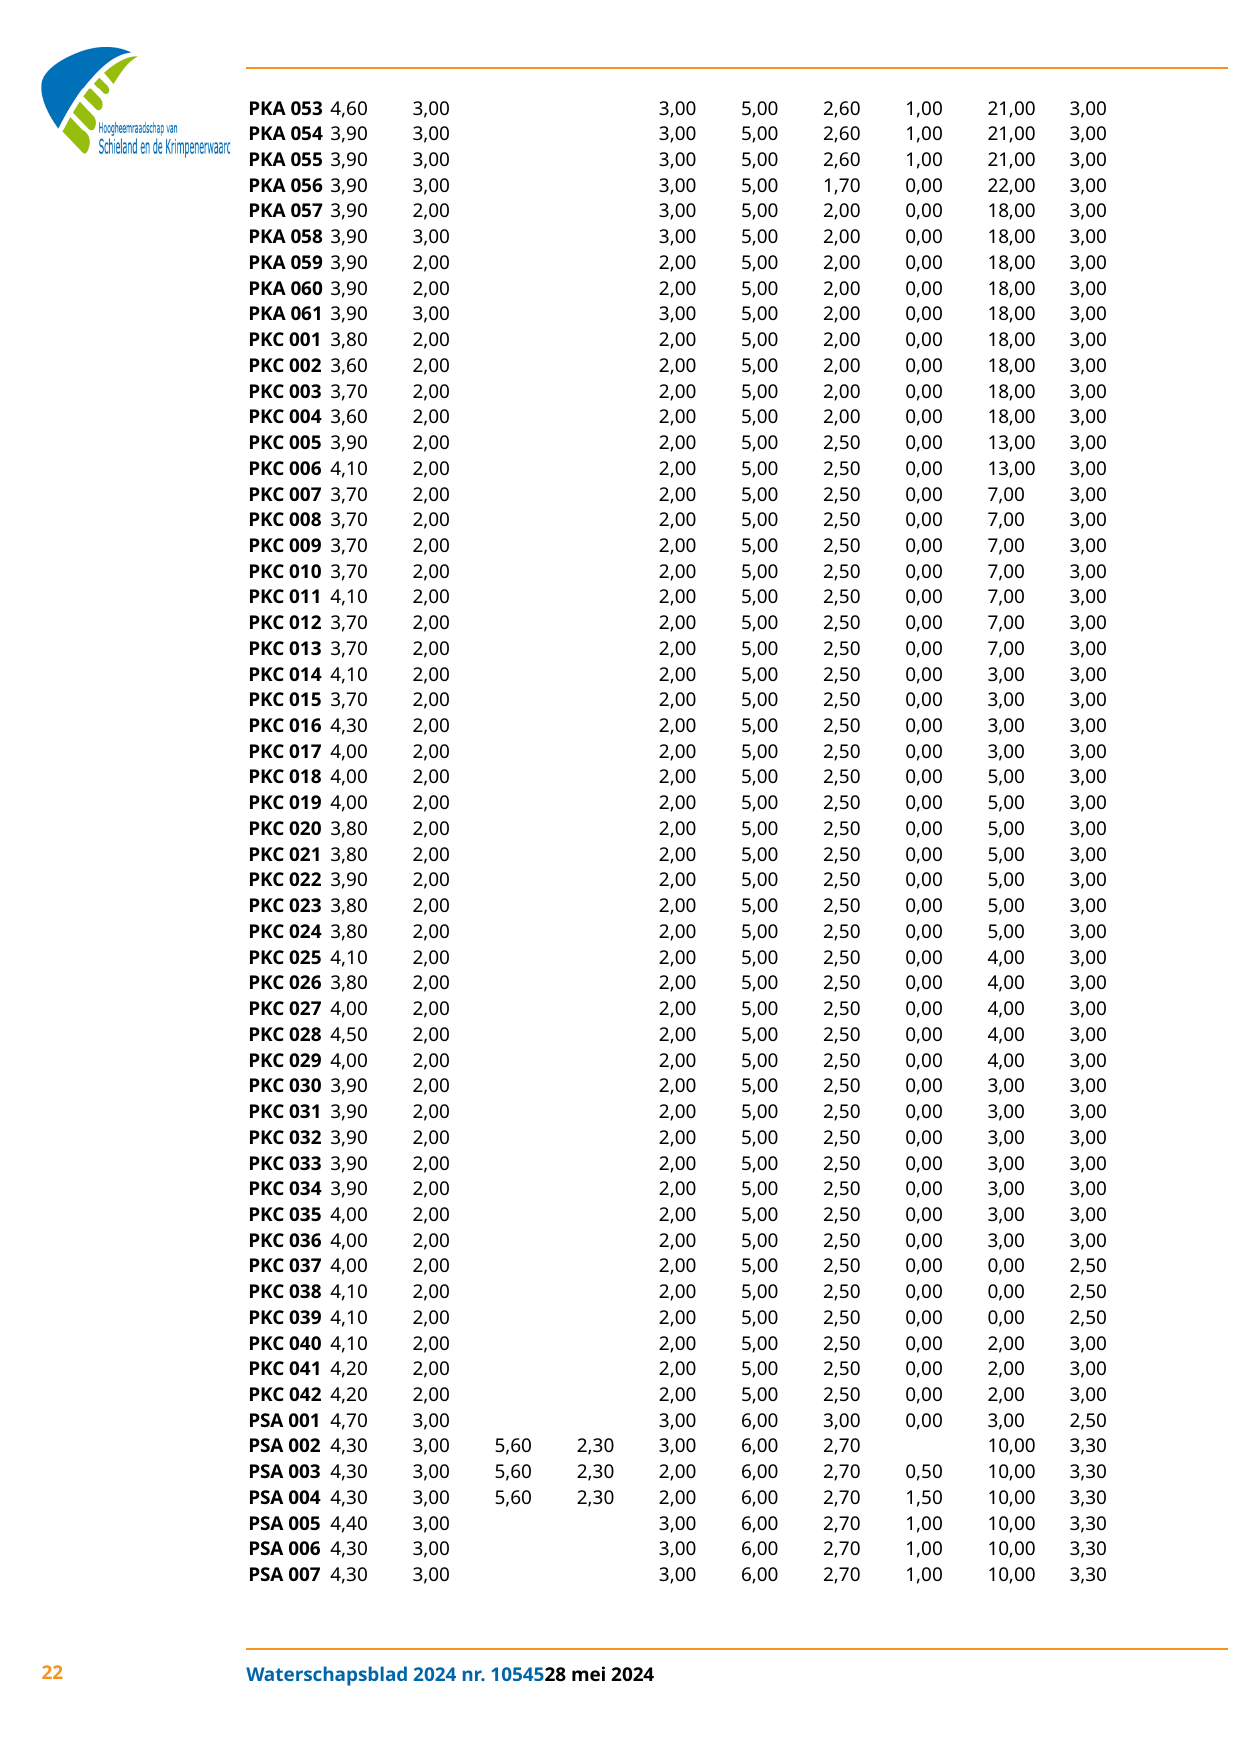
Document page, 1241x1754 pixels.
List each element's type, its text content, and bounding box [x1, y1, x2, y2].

table_cell 2,50 [823, 1098, 905, 1124]
table_cell [494, 481, 577, 506]
table_cell [494, 1304, 577, 1330]
table_cell 2,50 [823, 687, 905, 712]
table_cell 2,00 [659, 1484, 741, 1510]
table_cell 2,00 [412, 995, 494, 1021]
table_cell PKC 011 [248, 584, 330, 609]
table_cell [494, 172, 577, 198]
table_cell 2,50 [823, 1356, 905, 1381]
table_cell 2,70 [823, 1484, 905, 1510]
table_cell 2,00 [412, 1201, 494, 1227]
table_cell [494, 429, 577, 455]
table_cell 0,00 [905, 224, 987, 249]
table_cell 2,00 [659, 790, 741, 815]
table_cell 4,00 [330, 738, 412, 764]
table_cell 2,50 [823, 1278, 905, 1304]
table_cell 5,00 [987, 815, 1069, 841]
table_cell [494, 1407, 577, 1433]
table_cell 21,00 [987, 121, 1069, 146]
table_cell 3,90 [330, 121, 412, 146]
table_cell 2,00 [823, 326, 905, 352]
table_cell [494, 506, 577, 532]
table_cell PKC 003 [248, 378, 330, 403]
table_cell 2,50 [823, 635, 905, 661]
table_cell 3,00 [412, 1433, 494, 1458]
table_cell [494, 841, 577, 867]
table_cell 5,00 [741, 198, 823, 223]
table_cell 5,00 [741, 146, 823, 172]
table_cell 2,00 [823, 224, 905, 249]
table_cell [494, 275, 577, 301]
table_cell [494, 584, 577, 609]
table_cell 3,00 [1069, 764, 1152, 789]
table_cell 5,00 [987, 841, 1069, 867]
table_cell 0,00 [905, 841, 987, 867]
table_cell 5,00 [741, 790, 823, 815]
table_cell 3,00 [1069, 224, 1152, 249]
table_cell PKC 008 [248, 506, 330, 532]
table_cell 0,00 [905, 558, 987, 584]
table_cell 21,00 [987, 95, 1069, 121]
table_cell 5,00 [741, 404, 823, 429]
table_cell 18,00 [987, 224, 1069, 249]
table_cell [577, 1073, 659, 1098]
table_cell [577, 429, 659, 455]
table_cell PKA 057 [248, 198, 330, 223]
table_cell 3,90 [330, 1098, 412, 1124]
picture [41, 47, 231, 172]
table_cell 2,50 [823, 944, 905, 969]
table_cell 2,00 [412, 918, 494, 944]
table_cell 3,00 [1069, 918, 1152, 944]
table_cell PSA 002 [248, 1433, 330, 1458]
table_cell 4,10 [330, 1304, 412, 1330]
table_cell 2,00 [412, 1021, 494, 1047]
table_cell PKC 035 [248, 1201, 330, 1227]
table_cell 0,00 [905, 712, 987, 738]
table_cell 0,00 [905, 455, 987, 481]
table_cell [577, 995, 659, 1021]
table_cell 2,00 [412, 687, 494, 712]
table_cell 1,00 [905, 95, 987, 121]
table_cell 0,00 [905, 635, 987, 661]
table_cell 2,00 [659, 429, 741, 455]
table_cell 4,30 [330, 1459, 412, 1484]
table_cell 2,00 [412, 532, 494, 558]
table_cell PKC 010 [248, 558, 330, 584]
table_cell [494, 790, 577, 815]
table_cell [494, 1098, 577, 1124]
table_cell 0,00 [905, 764, 987, 789]
table_cell [577, 1304, 659, 1330]
table_cell 7,00 [987, 609, 1069, 635]
table_cell 4,00 [330, 1201, 412, 1227]
table_cell 5,00 [741, 481, 823, 506]
table_cell [577, 970, 659, 995]
table_cell 2,00 [659, 970, 741, 995]
table_cell 5,00 [741, 506, 823, 532]
table_cell 5,00 [741, 841, 823, 867]
table_cell PKA 055 [248, 146, 330, 172]
table_cell 2,50 [823, 1073, 905, 1098]
table_cell 2,50 [823, 918, 905, 944]
table_cell 2,00 [412, 481, 494, 506]
table_cell 3,70 [330, 687, 412, 712]
table_cell 5,00 [741, 1150, 823, 1175]
table_cell PSA 007 [248, 1561, 330, 1587]
table_cell [577, 1561, 659, 1587]
table_cell 3,80 [330, 841, 412, 867]
table_cell 3,90 [330, 224, 412, 249]
table_cell 5,00 [741, 1253, 823, 1278]
table_cell 5,00 [741, 1047, 823, 1072]
table_cell [577, 790, 659, 815]
table_cell 3,00 [1069, 1021, 1152, 1047]
table_cell 3,00 [1069, 712, 1152, 738]
table_cell 3,00 [659, 1407, 741, 1433]
table_cell 3,00 [659, 121, 741, 146]
table_cell 5,00 [741, 1175, 823, 1201]
table_cell 5,00 [741, 944, 823, 969]
table_cell 7,00 [987, 506, 1069, 532]
table_cell 4,30 [330, 1433, 412, 1458]
table_cell 2,00 [659, 738, 741, 764]
table_cell 2,00 [823, 404, 905, 429]
table_cell PKC 029 [248, 1047, 330, 1072]
table_cell 3,00 [1069, 661, 1152, 687]
table_cell 5,00 [741, 532, 823, 558]
table_cell 0,00 [905, 532, 987, 558]
table_cell [577, 841, 659, 867]
table_cell [494, 1330, 577, 1356]
table_cell 3,00 [1069, 687, 1152, 712]
table_cell 2,00 [987, 1356, 1069, 1381]
table_cell 5,00 [741, 815, 823, 841]
table_cell 3,00 [1069, 584, 1152, 609]
table_cell 2,00 [412, 378, 494, 403]
table_cell [494, 378, 577, 403]
table_cell 3,00 [1069, 352, 1152, 378]
table_cell 5,00 [741, 378, 823, 403]
table_cell 18,00 [987, 326, 1069, 352]
table_cell PKC 002 [248, 352, 330, 378]
table_cell [577, 146, 659, 172]
table_cell PKC 014 [248, 661, 330, 687]
table_cell 3,00 [987, 1098, 1069, 1124]
table_cell [494, 198, 577, 223]
table_cell 3,00 [1069, 455, 1152, 481]
table_cell 2,00 [412, 455, 494, 481]
table_cell 4,00 [330, 790, 412, 815]
table_cell 3,80 [330, 918, 412, 944]
table_cell [577, 764, 659, 789]
table_cell 0,00 [905, 918, 987, 944]
table_cell 2,00 [659, 532, 741, 558]
table_cell 2,00 [412, 1356, 494, 1381]
table_cell 3,00 [987, 1124, 1069, 1150]
table_cell 4,10 [330, 661, 412, 687]
table_cell 4,00 [987, 1047, 1069, 1072]
table_cell 0,00 [905, 1201, 987, 1227]
table_cell 3,80 [330, 970, 412, 995]
table_cell 2,00 [412, 609, 494, 635]
table_cell 2,00 [823, 275, 905, 301]
table_cell 2,50 [823, 1201, 905, 1227]
table_cell 3,00 [659, 1561, 741, 1587]
table_cell [494, 1536, 577, 1561]
table_cell 0,00 [905, 995, 987, 1021]
table_cell 2,50 [823, 558, 905, 584]
table_cell 3,00 [1069, 326, 1152, 352]
table_cell 2,00 [412, 1150, 494, 1175]
table_cell 3,70 [330, 532, 412, 558]
table_cell 2,00 [823, 301, 905, 326]
table_cell 2,00 [412, 249, 494, 275]
table_cell 1,00 [905, 1510, 987, 1536]
table_cell 2,00 [659, 918, 741, 944]
table_cell 1,00 [905, 121, 987, 146]
table_cell [577, 687, 659, 712]
table_cell 4,00 [987, 1021, 1069, 1047]
table_cell [494, 404, 577, 429]
table_cell 6,00 [741, 1433, 823, 1458]
table_cell 2,00 [659, 1278, 741, 1304]
table_cell 3,00 [987, 687, 1069, 712]
table_cell 3,00 [412, 224, 494, 249]
table_cell 3,00 [412, 1561, 494, 1587]
table_cell 5,00 [741, 893, 823, 918]
table_cell 4,40 [330, 1510, 412, 1536]
table_cell 3,00 [1069, 867, 1152, 892]
table_cell 2,00 [659, 558, 741, 584]
table_cell [577, 404, 659, 429]
table_cell 2,50 [823, 532, 905, 558]
table_cell 18,00 [987, 301, 1069, 326]
table_cell [577, 1201, 659, 1227]
table_cell 2,50 [823, 1124, 905, 1150]
table_cell 2,70 [823, 1510, 905, 1536]
table_cell 2,00 [987, 1381, 1069, 1407]
table_cell 3,00 [1069, 1150, 1152, 1175]
table_cell PSA 001 [248, 1407, 330, 1433]
table_cell 2,00 [659, 712, 741, 738]
table_cell 2,00 [412, 815, 494, 841]
table_cell 3,00 [659, 1433, 741, 1458]
table_cell 6,00 [741, 1407, 823, 1433]
table_cell 3,00 [1069, 609, 1152, 635]
table_cell PKC 023 [248, 893, 330, 918]
table_cell [577, 275, 659, 301]
table_cell 10,00 [987, 1484, 1069, 1510]
table_cell [577, 481, 659, 506]
table_cell 0,00 [905, 687, 987, 712]
table_cell PKC 013 [248, 635, 330, 661]
table_cell [494, 609, 577, 635]
table_cell 3,30 [1069, 1459, 1152, 1484]
table_cell [577, 635, 659, 661]
table_cell 2,00 [412, 970, 494, 995]
table_cell [577, 455, 659, 481]
table_cell 2,50 [823, 893, 905, 918]
table_cell [494, 1381, 577, 1407]
table_cell 5,60 [494, 1484, 577, 1510]
table_cell [494, 558, 577, 584]
table_cell [494, 893, 577, 918]
table_cell 3,00 [1069, 301, 1152, 326]
table_cell 2,00 [659, 1175, 741, 1201]
table_cell PKC 020 [248, 815, 330, 841]
table_cell 2,00 [823, 378, 905, 403]
table_cell 2,50 [823, 1304, 905, 1330]
table_cell 3,00 [1069, 995, 1152, 1021]
table_cell 2,00 [412, 841, 494, 867]
table_cell 10,00 [987, 1536, 1069, 1561]
table_cell 2,50 [823, 455, 905, 481]
table_cell 2,00 [412, 506, 494, 532]
table_cell 2,00 [659, 1201, 741, 1227]
table_cell 3,00 [1069, 1330, 1152, 1356]
table_cell 0,00 [905, 1227, 987, 1253]
table_cell [494, 1356, 577, 1381]
table_cell 2,30 [577, 1484, 659, 1510]
table_cell 2,00 [412, 1304, 494, 1330]
table_cell [577, 1330, 659, 1356]
table_cell 4,30 [330, 1561, 412, 1587]
table_cell PKC 006 [248, 455, 330, 481]
table_cell 5,00 [741, 661, 823, 687]
table_cell 2,50 [823, 1227, 905, 1253]
table_cell 3,00 [1069, 198, 1152, 223]
table_cell 2,00 [412, 326, 494, 352]
table_cell [577, 712, 659, 738]
table_cell 3,00 [1069, 944, 1152, 969]
table_cell 5,00 [741, 712, 823, 738]
table_cell PKA 060 [248, 275, 330, 301]
table_cell 3,00 [412, 1459, 494, 1484]
table_cell [494, 1227, 577, 1253]
table_cell 3,30 [1069, 1510, 1152, 1536]
table_cell 0,00 [987, 1304, 1069, 1330]
table_cell 2,00 [823, 249, 905, 275]
table_cell 5,00 [741, 275, 823, 301]
table_cell 4,00 [330, 995, 412, 1021]
table_cell 3,70 [330, 378, 412, 403]
table_cell [577, 609, 659, 635]
table_cell 4,10 [330, 1278, 412, 1304]
table_cell 3,90 [330, 146, 412, 172]
table_cell 4,10 [330, 944, 412, 969]
table_cell 3,90 [330, 1073, 412, 1098]
table_cell 7,00 [987, 558, 1069, 584]
table_cell 4,10 [330, 455, 412, 481]
table_cell 2,50 [823, 609, 905, 635]
table_cell 5,00 [741, 1098, 823, 1124]
table_cell 3,00 [1069, 275, 1152, 301]
table_cell 0,00 [905, 1407, 987, 1433]
table_cell 3,30 [1069, 1433, 1152, 1458]
table_cell 2,00 [659, 1150, 741, 1175]
table_cell 0,00 [905, 970, 987, 995]
table_cell 3,70 [330, 609, 412, 635]
table_cell 3,00 [1069, 1356, 1152, 1381]
table_cell 2,00 [659, 584, 741, 609]
table_cell 5,00 [987, 790, 1069, 815]
table_cell 3,00 [1069, 146, 1152, 172]
table_cell PKC 012 [248, 609, 330, 635]
table_cell 0,00 [905, 944, 987, 969]
table_cell PSA 003 [248, 1459, 330, 1484]
table_cell 3,70 [330, 558, 412, 584]
table_cell 7,00 [987, 584, 1069, 609]
table_cell [577, 249, 659, 275]
table_cell 0,00 [905, 609, 987, 635]
table_cell 3,00 [412, 1536, 494, 1561]
table_cell 3,00 [987, 1201, 1069, 1227]
table_cell 2,00 [659, 815, 741, 841]
table_cell [494, 918, 577, 944]
table_cell 3,90 [330, 429, 412, 455]
table_cell 10,00 [987, 1433, 1069, 1458]
table_cell 3,30 [1069, 1561, 1152, 1587]
table_cell 5,00 [987, 918, 1069, 944]
table_cell [577, 352, 659, 378]
table_cell 2,00 [412, 1330, 494, 1356]
table_cell 3,90 [330, 1124, 412, 1150]
table_cell 3,00 [659, 1510, 741, 1536]
table_cell [494, 1073, 577, 1098]
table_cell 2,70 [823, 1536, 905, 1561]
table_cell 2,00 [659, 1124, 741, 1150]
table_cell [494, 970, 577, 995]
table_cell [494, 249, 577, 275]
table_cell [577, 1536, 659, 1561]
table_cell 3,60 [330, 404, 412, 429]
table_cell 0,00 [905, 584, 987, 609]
table_cell PKC 028 [248, 1021, 330, 1047]
table_cell 0,00 [905, 326, 987, 352]
table_cell 3,90 [330, 172, 412, 198]
table_cell [494, 95, 577, 121]
table_cell 2,70 [823, 1433, 905, 1458]
table_cell 4,00 [987, 995, 1069, 1021]
table_cell 2,00 [659, 661, 741, 687]
table_cell 3,00 [412, 1407, 494, 1433]
table_cell 5,00 [741, 1381, 823, 1407]
table_cell 18,00 [987, 378, 1069, 403]
table_cell PKC 021 [248, 841, 330, 867]
table_cell 3,00 [987, 1407, 1069, 1433]
table_cell [494, 687, 577, 712]
table_cell 3,00 [823, 1407, 905, 1433]
table_cell 18,00 [987, 352, 1069, 378]
table_cell 5,00 [741, 95, 823, 121]
table_cell [577, 95, 659, 121]
table_cell [494, 455, 577, 481]
table_cell 5,00 [741, 970, 823, 995]
table_cell 3,90 [330, 198, 412, 223]
table_cell 3,00 [1069, 893, 1152, 918]
table_cell 0,00 [905, 1047, 987, 1072]
table_cell [494, 661, 577, 687]
table_cell 3,00 [659, 224, 741, 249]
table_cell 4,70 [330, 1407, 412, 1433]
table_cell [577, 1381, 659, 1407]
table_cell 2,00 [412, 1278, 494, 1304]
table_cell 2,00 [823, 198, 905, 223]
table_cell 4,00 [330, 1253, 412, 1278]
table_cell 2,00 [823, 352, 905, 378]
table_cell 2,00 [412, 275, 494, 301]
table_cell [577, 224, 659, 249]
table_cell 7,00 [987, 532, 1069, 558]
table_cell 4,00 [987, 944, 1069, 969]
table_cell PKC 036 [248, 1227, 330, 1253]
table_cell 2,50 [823, 584, 905, 609]
table_cell 0,00 [905, 275, 987, 301]
table_cell 4,30 [330, 1484, 412, 1510]
table_cell 2,00 [659, 995, 741, 1021]
table_cell 0,00 [905, 867, 987, 892]
table_cell 2,00 [659, 378, 741, 403]
table_cell 5,00 [741, 635, 823, 661]
table_cell 2,50 [1069, 1253, 1152, 1278]
table_cell 2,00 [659, 249, 741, 275]
table_cell 10,00 [987, 1459, 1069, 1484]
table_cell [577, 1278, 659, 1304]
table_cell 3,00 [1069, 970, 1152, 995]
table_cell [494, 944, 577, 969]
table_cell 5,00 [741, 995, 823, 1021]
table_cell 2,00 [659, 944, 741, 969]
table_cell 0,00 [905, 506, 987, 532]
table_cell 0,00 [905, 352, 987, 378]
table_cell 5,00 [741, 121, 823, 146]
table_cell [494, 301, 577, 326]
table_cell PKC 030 [248, 1073, 330, 1098]
table_cell 2,00 [659, 1227, 741, 1253]
table_cell 2,00 [412, 944, 494, 969]
table_cell 2,00 [659, 1021, 741, 1047]
table_cell 2,60 [823, 121, 905, 146]
table_cell 2,70 [823, 1459, 905, 1484]
table_cell 5,00 [741, 1330, 823, 1356]
table_cell 4,50 [330, 1021, 412, 1047]
table_cell 0,00 [987, 1278, 1069, 1304]
table_cell [494, 1561, 577, 1587]
table_cell 3,90 [330, 249, 412, 275]
table_cell 0,00 [987, 1253, 1069, 1278]
table_cell 2,00 [659, 893, 741, 918]
table_cell 2,00 [412, 712, 494, 738]
table_cell PKA 054 [248, 121, 330, 146]
table_cell 2,50 [823, 790, 905, 815]
table_cell 18,00 [987, 198, 1069, 223]
table_cell 0,00 [905, 1021, 987, 1047]
table_cell 3,90 [330, 301, 412, 326]
table_cell 3,00 [1069, 1073, 1152, 1098]
table_cell [577, 1253, 659, 1278]
table_cell 6,00 [741, 1561, 823, 1587]
table_cell [494, 1175, 577, 1201]
table_cell 3,00 [987, 712, 1069, 738]
table_cell 2,00 [412, 1098, 494, 1124]
table_cell PKC 009 [248, 532, 330, 558]
table_cell PKC 033 [248, 1150, 330, 1175]
table_cell 0,00 [905, 429, 987, 455]
table_cell 2,00 [412, 738, 494, 764]
table_cell 2,50 [823, 995, 905, 1021]
table_cell PKC 032 [248, 1124, 330, 1150]
table_cell [577, 301, 659, 326]
table_cell 0,00 [905, 1150, 987, 1175]
table_cell [494, 352, 577, 378]
table_cell 5,00 [741, 738, 823, 764]
table_cell 3,00 [659, 95, 741, 121]
table_cell [494, 764, 577, 789]
table_cell 2,00 [412, 1381, 494, 1407]
table_cell 0,00 [905, 1304, 987, 1330]
table_cell 3,00 [1069, 738, 1152, 764]
table_cell 5,60 [494, 1433, 577, 1458]
table_cell 3,00 [1069, 1227, 1152, 1253]
table_cell 0,00 [905, 790, 987, 815]
table_cell 3,00 [659, 198, 741, 223]
table_cell [577, 198, 659, 223]
table_cell [577, 1098, 659, 1124]
table_cell 5,60 [494, 1459, 577, 1484]
table_cell 2,00 [659, 1459, 741, 1484]
table_cell 0,00 [905, 1253, 987, 1278]
table_cell PKC 019 [248, 790, 330, 815]
table_cell [494, 224, 577, 249]
table_cell 2,50 [823, 1330, 905, 1356]
table_cell 4,00 [330, 1227, 412, 1253]
table_cell 2,00 [412, 429, 494, 455]
table_cell 2,00 [412, 1124, 494, 1150]
table_cell 2,00 [412, 558, 494, 584]
table_cell PSA 004 [248, 1484, 330, 1510]
table_cell 5,00 [741, 687, 823, 712]
table_cell [494, 326, 577, 352]
table_cell 5,00 [741, 558, 823, 584]
table_cell PKA 059 [248, 249, 330, 275]
table_cell 13,00 [987, 455, 1069, 481]
table_cell 3,80 [330, 326, 412, 352]
table_cell 4,20 [330, 1381, 412, 1407]
table_cell 2,00 [659, 609, 741, 635]
table_cell 2,00 [659, 1098, 741, 1124]
table_cell 5,00 [741, 918, 823, 944]
table_cell 3,00 [659, 172, 741, 198]
table_cell 2,50 [823, 841, 905, 867]
table_cell 2,50 [823, 970, 905, 995]
table_cell [577, 1227, 659, 1253]
table_cell 0,00 [905, 1381, 987, 1407]
table_cell 0,00 [905, 815, 987, 841]
table_cell 2,00 [412, 1227, 494, 1253]
table_cell 3,00 [412, 95, 494, 121]
table_cell PSA 006 [248, 1536, 330, 1561]
table_cell 4,60 [330, 95, 412, 121]
table_cell 3,70 [330, 506, 412, 532]
table_cell 3,00 [1069, 172, 1152, 198]
table_cell [577, 1407, 659, 1433]
table_cell [494, 1124, 577, 1150]
table_cell 3,00 [987, 1175, 1069, 1201]
table_cell 5,00 [741, 1356, 823, 1381]
table_cell 2,00 [659, 481, 741, 506]
table_cell 3,00 [659, 301, 741, 326]
table_cell 3,00 [1069, 1201, 1152, 1227]
table_cell 2,00 [659, 1253, 741, 1278]
table_cell 3,00 [1069, 532, 1152, 558]
table_cell [577, 944, 659, 969]
table_cell 0,00 [905, 481, 987, 506]
table_cell [905, 1433, 987, 1458]
table_cell [577, 815, 659, 841]
table_cell 2,00 [659, 404, 741, 429]
table_cell 0,00 [905, 893, 987, 918]
table_cell 2,00 [412, 893, 494, 918]
table_cell 2,00 [412, 198, 494, 223]
table_cell 0,00 [905, 249, 987, 275]
table_cell 2,00 [412, 584, 494, 609]
table_cell 1,00 [905, 1536, 987, 1561]
table_cell 4,00 [330, 1047, 412, 1072]
table_cell [494, 146, 577, 172]
table_cell 3,00 [1069, 506, 1152, 532]
table_cell 18,00 [987, 404, 1069, 429]
table_cell [494, 1510, 577, 1536]
table_cell 2,50 [1069, 1304, 1152, 1330]
table_cell 3,70 [330, 635, 412, 661]
table_cell [577, 558, 659, 584]
table_cell 1,00 [905, 1561, 987, 1587]
table_cell 0,00 [905, 1356, 987, 1381]
table_cell 3,00 [1069, 1381, 1152, 1407]
table_cell 5,00 [741, 455, 823, 481]
table_cell [577, 661, 659, 687]
table_cell 3,00 [659, 146, 741, 172]
table_cell 3,90 [330, 275, 412, 301]
table_cell 3,00 [1069, 429, 1152, 455]
table_cell PKC 005 [248, 429, 330, 455]
table_cell 2,50 [823, 712, 905, 738]
table_cell PKC 027 [248, 995, 330, 1021]
table_cell [577, 506, 659, 532]
table_cell [494, 815, 577, 841]
table_cell 3,80 [330, 815, 412, 841]
table_cell 5,00 [741, 429, 823, 455]
table_cell 2,50 [823, 815, 905, 841]
table_cell 2,50 [823, 1381, 905, 1407]
table_cell 2,00 [412, 635, 494, 661]
table_cell 2,50 [823, 738, 905, 764]
table_cell 2,00 [412, 790, 494, 815]
table_cell 5,00 [741, 1021, 823, 1047]
table_cell 5,00 [987, 893, 1069, 918]
table_cell 7,00 [987, 635, 1069, 661]
table_cell 6,00 [741, 1459, 823, 1484]
table_cell 4,30 [330, 712, 412, 738]
table_cell 2,00 [659, 764, 741, 789]
table_cell 2,50 [823, 867, 905, 892]
table_cell [494, 532, 577, 558]
table_cell 2,00 [659, 326, 741, 352]
table_cell [577, 532, 659, 558]
table_cell 2,00 [659, 1073, 741, 1098]
table_cell 5,00 [741, 1227, 823, 1253]
table_cell 3,00 [412, 172, 494, 198]
table_cell 3,00 [1069, 558, 1152, 584]
table_cell 3,00 [412, 301, 494, 326]
table_cell 0,00 [905, 1330, 987, 1356]
table_cell 3,00 [412, 1484, 494, 1510]
table_cell 13,00 [987, 429, 1069, 455]
table_cell 6,00 [741, 1536, 823, 1561]
table_cell 3,00 [1069, 841, 1152, 867]
table_cell 0,00 [905, 198, 987, 223]
table_cell 5,00 [741, 1304, 823, 1330]
table_cell 21,00 [987, 146, 1069, 172]
table_cell [494, 1201, 577, 1227]
table_cell 2,00 [412, 1073, 494, 1098]
table_cell 3,00 [1069, 1047, 1152, 1072]
table_cell PKC 039 [248, 1304, 330, 1330]
table_cell [577, 1510, 659, 1536]
table_cell PKC 018 [248, 764, 330, 789]
table_cell 3,90 [330, 1175, 412, 1201]
table_cell PKC 004 [248, 404, 330, 429]
table_cell PKA 056 [248, 172, 330, 198]
table_cell 2,30 [577, 1459, 659, 1484]
table_cell 5,00 [741, 1073, 823, 1098]
table_cell [494, 1278, 577, 1304]
table_cell 2,50 [823, 1150, 905, 1175]
table_cell 2,50 [823, 764, 905, 789]
table_cell 3,00 [987, 1227, 1069, 1253]
table_cell 3,80 [330, 893, 412, 918]
table_cell PKC 031 [248, 1098, 330, 1124]
table_cell 2,00 [987, 1330, 1069, 1356]
table_cell 2,50 [823, 1021, 905, 1047]
table_cell 3,00 [1069, 815, 1152, 841]
table_cell 4,10 [330, 1330, 412, 1356]
table_cell 3,00 [1069, 635, 1152, 661]
table_cell 2,00 [659, 1356, 741, 1381]
table_cell 2,00 [659, 1330, 741, 1356]
table_cell 5,00 [741, 326, 823, 352]
table_cell 0,00 [905, 1175, 987, 1201]
table_cell 2,60 [823, 146, 905, 172]
table_cell 3,00 [987, 661, 1069, 687]
table_cell 4,10 [330, 584, 412, 609]
table_cell PKC 017 [248, 738, 330, 764]
table_cell 3,00 [412, 1510, 494, 1536]
table_cell [577, 1124, 659, 1150]
table_cell [494, 1150, 577, 1175]
table_cell PKC 040 [248, 1330, 330, 1356]
table_cell [494, 1047, 577, 1072]
table_cell 2,00 [659, 506, 741, 532]
table_cell 2,50 [823, 1047, 905, 1072]
table_cell 3,00 [1069, 95, 1152, 121]
table_cell [577, 326, 659, 352]
table_cell PKA 061 [248, 301, 330, 326]
table_cell PKC 042 [248, 1381, 330, 1407]
table_cell PKC 041 [248, 1356, 330, 1381]
table_cell [577, 867, 659, 892]
table_cell 5,00 [741, 1124, 823, 1150]
table_cell 2,50 [823, 481, 905, 506]
table_cell 2,50 [1069, 1407, 1152, 1433]
table_cell 18,00 [987, 249, 1069, 275]
table_cell [494, 121, 577, 146]
table_cell 3,00 [987, 738, 1069, 764]
table_cell 2,00 [659, 635, 741, 661]
table_cell 2,00 [412, 1253, 494, 1278]
table_cell 3,00 [1069, 1098, 1152, 1124]
table_cell 2,00 [412, 404, 494, 429]
table_cell 3,00 [987, 1150, 1069, 1175]
table_cell 2,00 [659, 1304, 741, 1330]
table_cell PKC 038 [248, 1278, 330, 1304]
table_cell [494, 635, 577, 661]
table_cell 0,50 [905, 1459, 987, 1484]
table_cell 6,00 [741, 1510, 823, 1536]
table_cell PSA 005 [248, 1510, 330, 1536]
table_cell 2,50 [823, 661, 905, 687]
table_cell 2,70 [823, 1561, 905, 1587]
table_cell 2,00 [412, 1175, 494, 1201]
table_cell 2,60 [823, 95, 905, 121]
table_cell 2,50 [823, 1175, 905, 1201]
table_cell 3,60 [330, 352, 412, 378]
table_cell 3,00 [1069, 404, 1152, 429]
table_cell 2,00 [412, 867, 494, 892]
table_cell 3,00 [1069, 1175, 1152, 1201]
table_cell 1,70 [823, 172, 905, 198]
table_cell 3,30 [1069, 1484, 1152, 1510]
table_cell PKC 016 [248, 712, 330, 738]
table_cell 4,20 [330, 1356, 412, 1381]
table_cell 3,90 [330, 1150, 412, 1175]
table_cell 3,00 [1069, 378, 1152, 403]
table_cell [577, 1021, 659, 1047]
table_cell PKA 058 [248, 224, 330, 249]
table_cell 18,00 [987, 275, 1069, 301]
table_cell 5,00 [741, 1201, 823, 1227]
table_cell [494, 738, 577, 764]
table_cell 0,00 [905, 1098, 987, 1124]
table_cell 2,50 [1069, 1278, 1152, 1304]
table_cell 2,00 [659, 867, 741, 892]
table_cell [494, 1253, 577, 1278]
table_cell 0,00 [905, 1278, 987, 1304]
table_cell 5,00 [741, 224, 823, 249]
table_cell [494, 712, 577, 738]
table_cell [577, 1047, 659, 1072]
table_cell 0,00 [905, 404, 987, 429]
table_cell 2,00 [412, 352, 494, 378]
table_cell PKC 001 [248, 326, 330, 352]
table_cell 5,00 [741, 1278, 823, 1304]
table_cell 0,00 [905, 661, 987, 687]
table_cell 0,00 [905, 378, 987, 403]
table_cell PKC 007 [248, 481, 330, 506]
table_cell 2,00 [412, 764, 494, 789]
table_cell 0,00 [905, 738, 987, 764]
table_cell PKC 024 [248, 918, 330, 944]
table_cell 2,00 [659, 1381, 741, 1407]
table_cell PKC 025 [248, 944, 330, 969]
table_cell 5,00 [741, 352, 823, 378]
table_cell 4,30 [330, 1536, 412, 1561]
table_cell 3,90 [330, 867, 412, 892]
table_cell 2,50 [823, 1253, 905, 1278]
table_cell 3,00 [987, 1073, 1069, 1098]
table_cell PKC 037 [248, 1253, 330, 1278]
table_cell 4,00 [330, 764, 412, 789]
table_cell 3,00 [1069, 790, 1152, 815]
table_cell 3,00 [412, 146, 494, 172]
table_cell [577, 893, 659, 918]
table_cell 5,00 [987, 764, 1069, 789]
table_cell 2,00 [659, 1047, 741, 1072]
table_cell 5,00 [741, 249, 823, 275]
table_cell PKC 026 [248, 970, 330, 995]
table_cell 2,00 [659, 352, 741, 378]
table_cell 2,00 [659, 687, 741, 712]
table_cell 5,00 [741, 609, 823, 635]
table_cell 1,50 [905, 1484, 987, 1510]
table_cell [577, 1356, 659, 1381]
table_cell 2,00 [659, 275, 741, 301]
table_cell [577, 121, 659, 146]
table_cell 0,00 [905, 172, 987, 198]
table_cell 4,00 [987, 970, 1069, 995]
table_cell 2,50 [823, 506, 905, 532]
table_cell 3,00 [1069, 249, 1152, 275]
table_cell [577, 172, 659, 198]
table_cell 2,00 [412, 661, 494, 687]
table_cell [494, 867, 577, 892]
table_cell 3,00 [1069, 121, 1152, 146]
table_cell 7,00 [987, 481, 1069, 506]
table_cell 1,00 [905, 146, 987, 172]
table_cell PKC 034 [248, 1175, 330, 1201]
table_cell 5,00 [741, 764, 823, 789]
table_cell 5,00 [741, 172, 823, 198]
table_cell 5,00 [741, 301, 823, 326]
table_cell [577, 378, 659, 403]
table_cell 2,00 [659, 455, 741, 481]
table_cell [577, 1150, 659, 1175]
table_cell [494, 1021, 577, 1047]
table_cell [577, 1175, 659, 1201]
table_cell 2,00 [412, 1047, 494, 1072]
table_cell 0,00 [905, 1124, 987, 1150]
table_cell [494, 995, 577, 1021]
table_cell 0,00 [905, 301, 987, 326]
table_cell 2,30 [577, 1433, 659, 1458]
table_cell 5,00 [987, 867, 1069, 892]
table_cell PKA 053 [248, 95, 330, 121]
table_cell 3,70 [330, 481, 412, 506]
table_cell 3,00 [412, 121, 494, 146]
table_cell 5,00 [741, 584, 823, 609]
table_cell 5,00 [741, 867, 823, 892]
table_cell 2,00 [659, 841, 741, 867]
table_cell 10,00 [987, 1561, 1069, 1587]
table_cell 2,50 [823, 429, 905, 455]
table_cell 3,30 [1069, 1536, 1152, 1561]
table_cell 6,00 [741, 1484, 823, 1510]
table_cell 3,00 [1069, 481, 1152, 506]
table_cell 22,00 [987, 172, 1069, 198]
table_cell [577, 738, 659, 764]
table_cell 0,00 [905, 1073, 987, 1098]
table_cell [577, 584, 659, 609]
table_cell 3,00 [659, 1536, 741, 1561]
table_cell 3,00 [1069, 1124, 1152, 1150]
table_cell 10,00 [987, 1510, 1069, 1536]
table_cell [577, 918, 659, 944]
table_cell PKC 015 [248, 687, 330, 712]
table_cell PKC 022 [248, 867, 330, 892]
